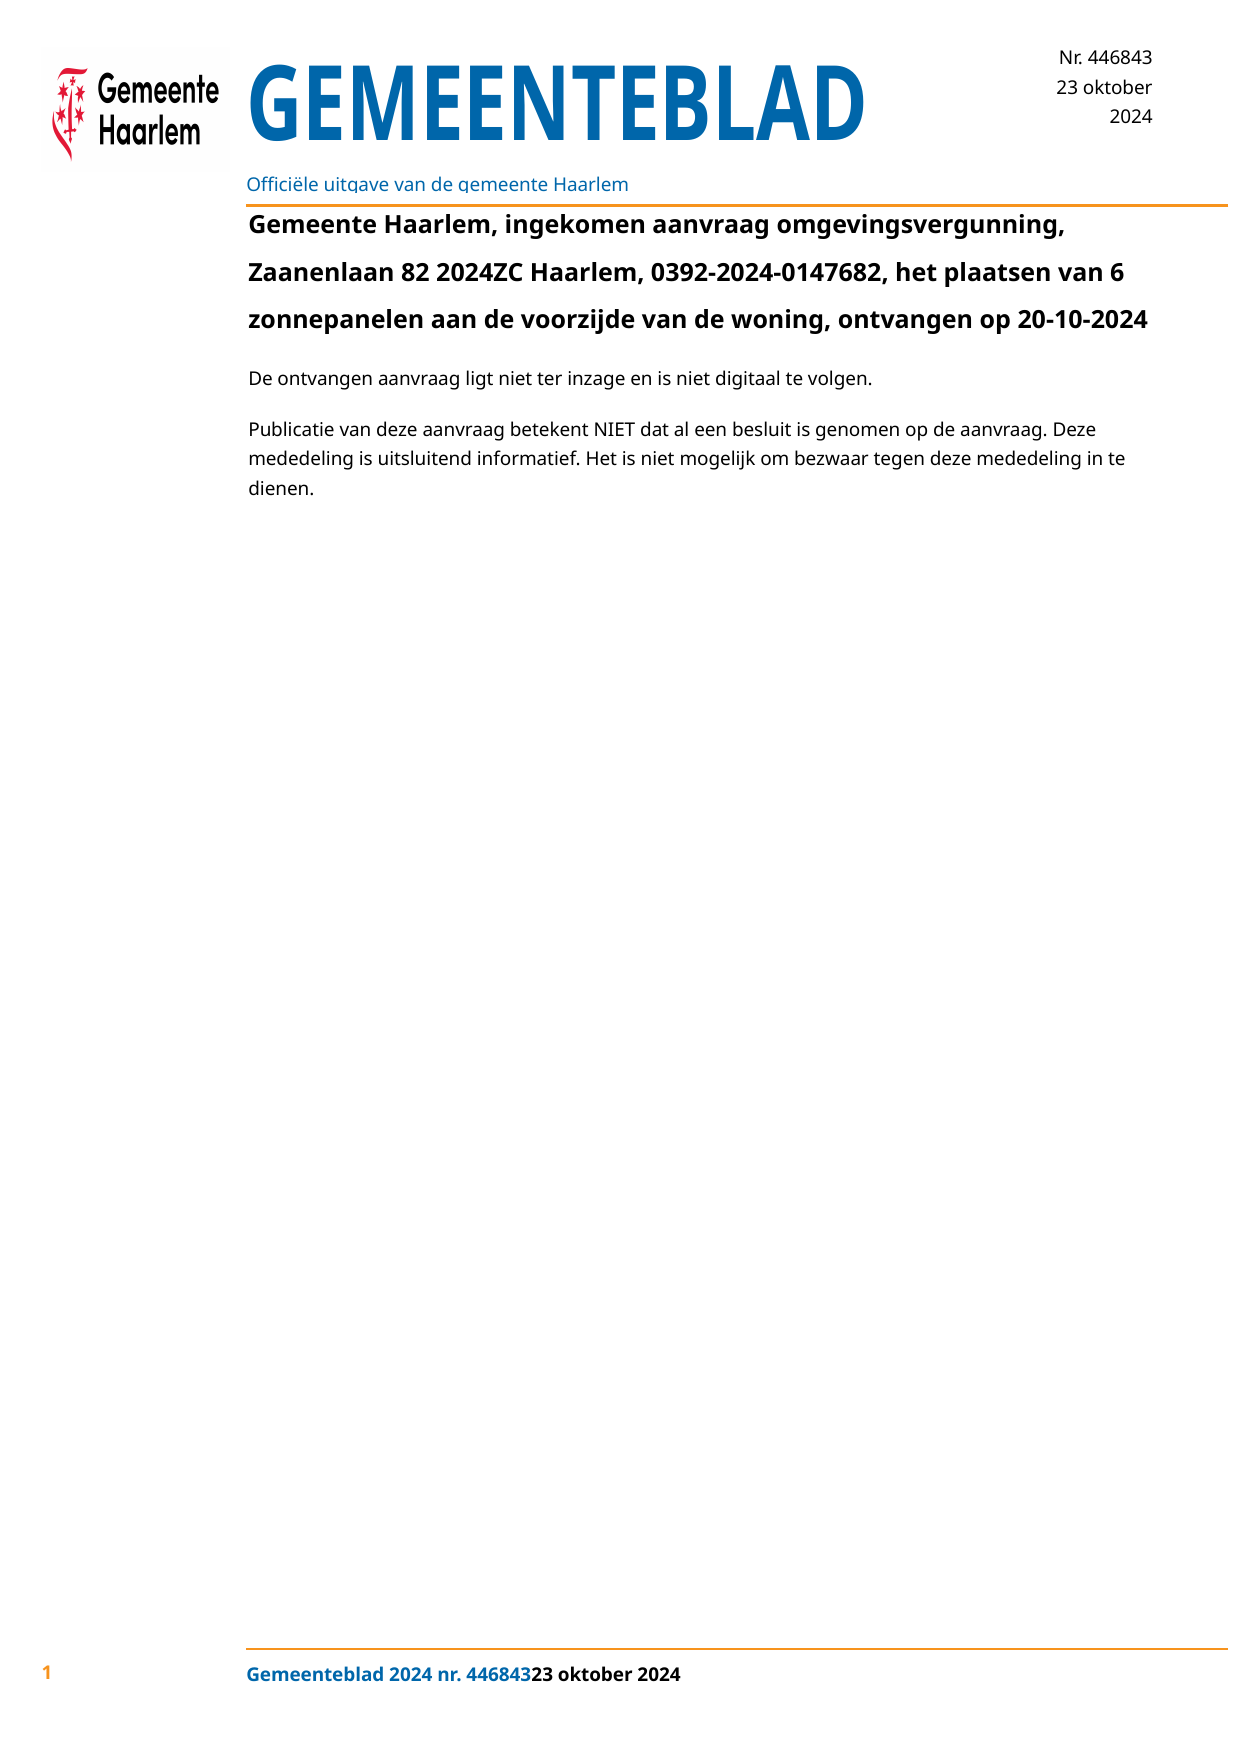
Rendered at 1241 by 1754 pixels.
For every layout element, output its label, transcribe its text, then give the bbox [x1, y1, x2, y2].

text Gemeente Haarlem, ingekomen aanvraag omgevingsvergunning, Zaanenlaan 82 2024ZC Haarlem, 0392-2024-0147682, het plaatsen van 6 zonnepanelen aan de voorzijde van de woning, ontvangen op 20-10-2024 [248, 207, 1152, 336]
text De ontvangen aanvraag ligt niet ter inzage en is niet digitaal te volgen. [248, 366, 1152, 391]
text Publicatie van deze aanvraag betekent NIET dat al een besluit is genomen op de aanvraag. Deze mededeling is uitsluitend informatief. Het is niet mogelijk om bezwaar tegen deze mededeling in te dienen. [248, 416, 1152, 501]
picture [41, 47, 231, 172]
